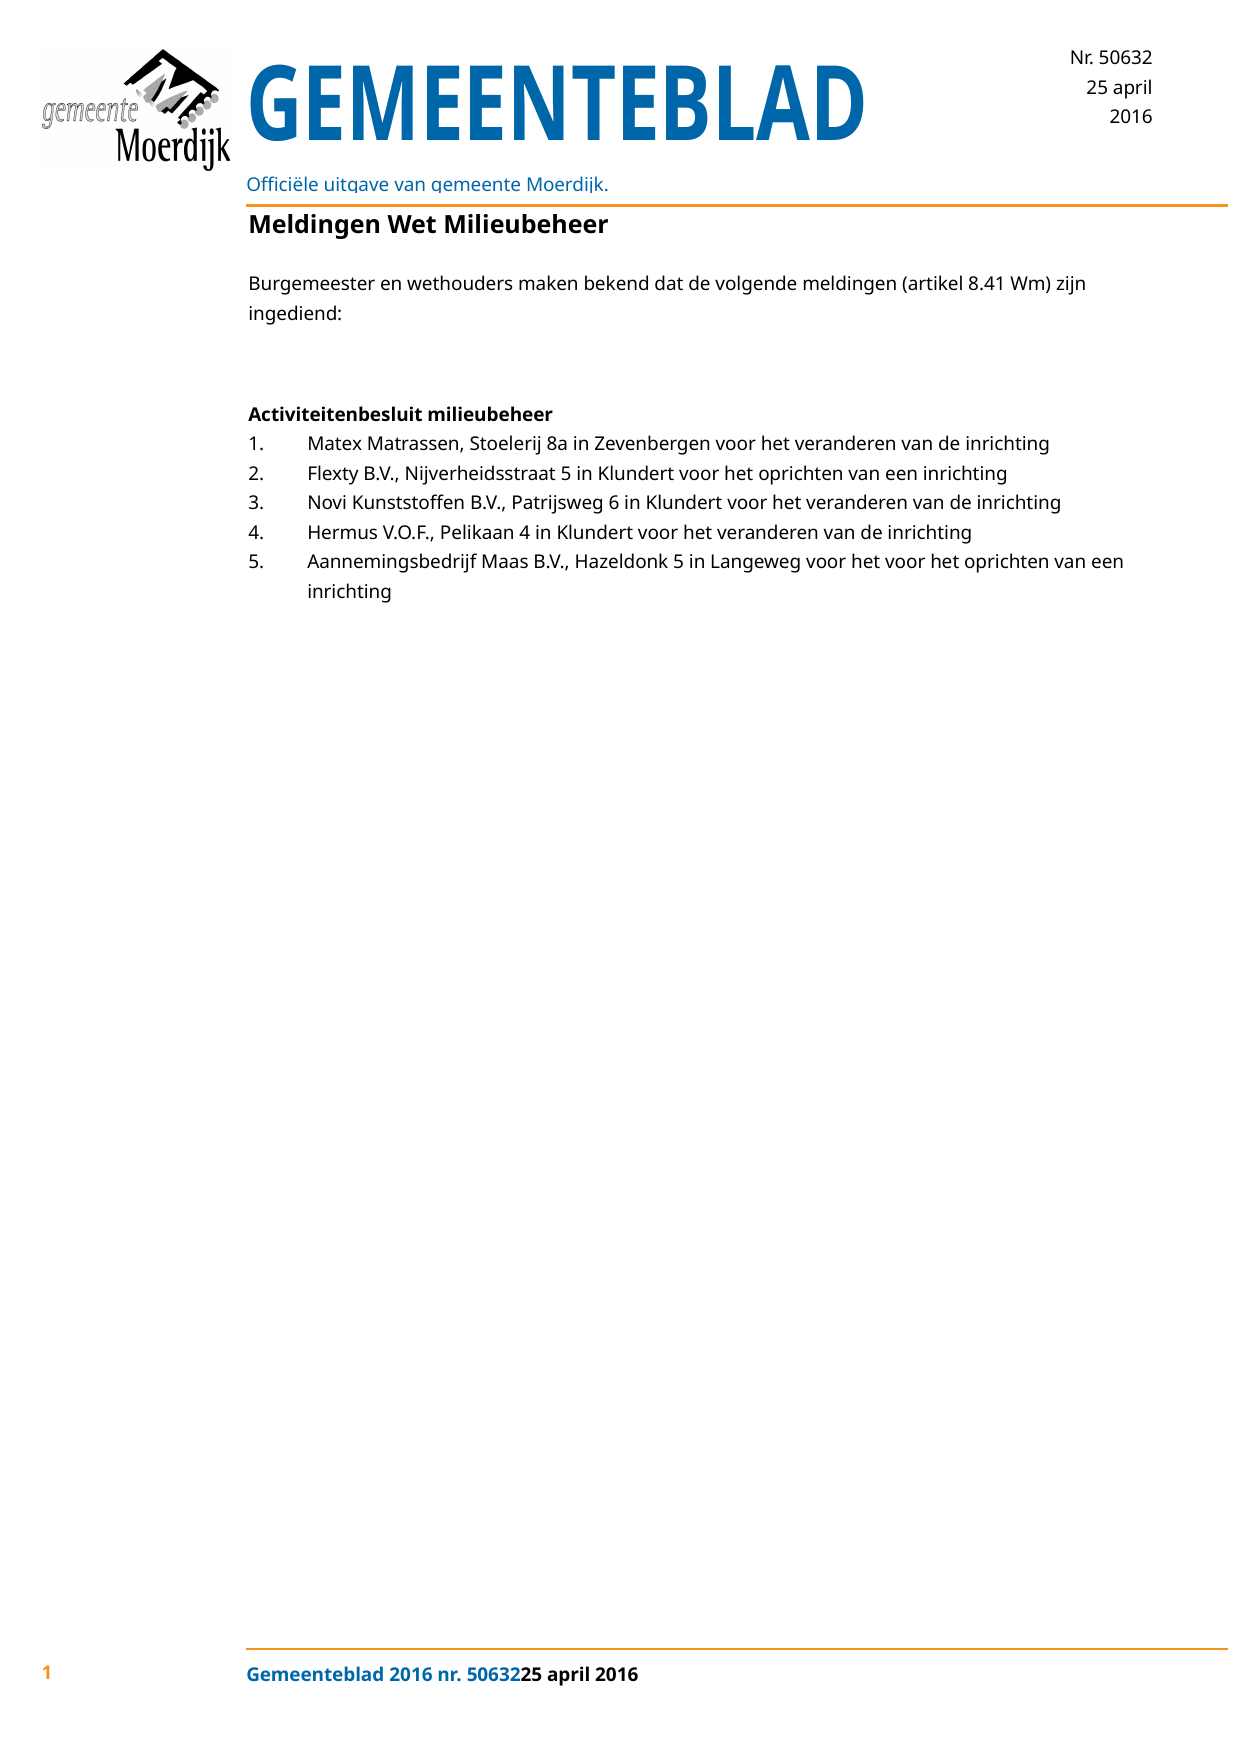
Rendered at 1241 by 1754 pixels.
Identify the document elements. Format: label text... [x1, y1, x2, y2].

list Flexty B.V., Nijverheidsstraat 5 in Klundert voor het oprichten van een inrichting [248, 460, 1152, 486]
picture [41, 47, 231, 172]
list Aannemingsbedrijf Maas B.V., Hazeldonk 5 in Langeweg voor het voor het oprichten van een inrichting [248, 549, 1152, 604]
list Hermus V.O.F., Pelikaan 4 in Klundert voor het veranderen van de inrichting [248, 519, 1152, 545]
text Meldingen Wet Milieubeheer [248, 207, 1152, 241]
text Activiteitenbesluit milieubeheer [248, 401, 1152, 426]
text Burgemeester en wethouders maken bekend dat de volgende meldingen (artikel 8.41 Wm) zijn ingediend: [248, 270, 1152, 326]
list Matex Matrassen, Stoelerij 8a in Zevenbergen voor het veranderen van de inrichting [248, 430, 1152, 456]
list Novi Kunststoffen B.V., Patrijsweg 6 in Klundert voor het veranderen van de inrichting [248, 489, 1152, 515]
